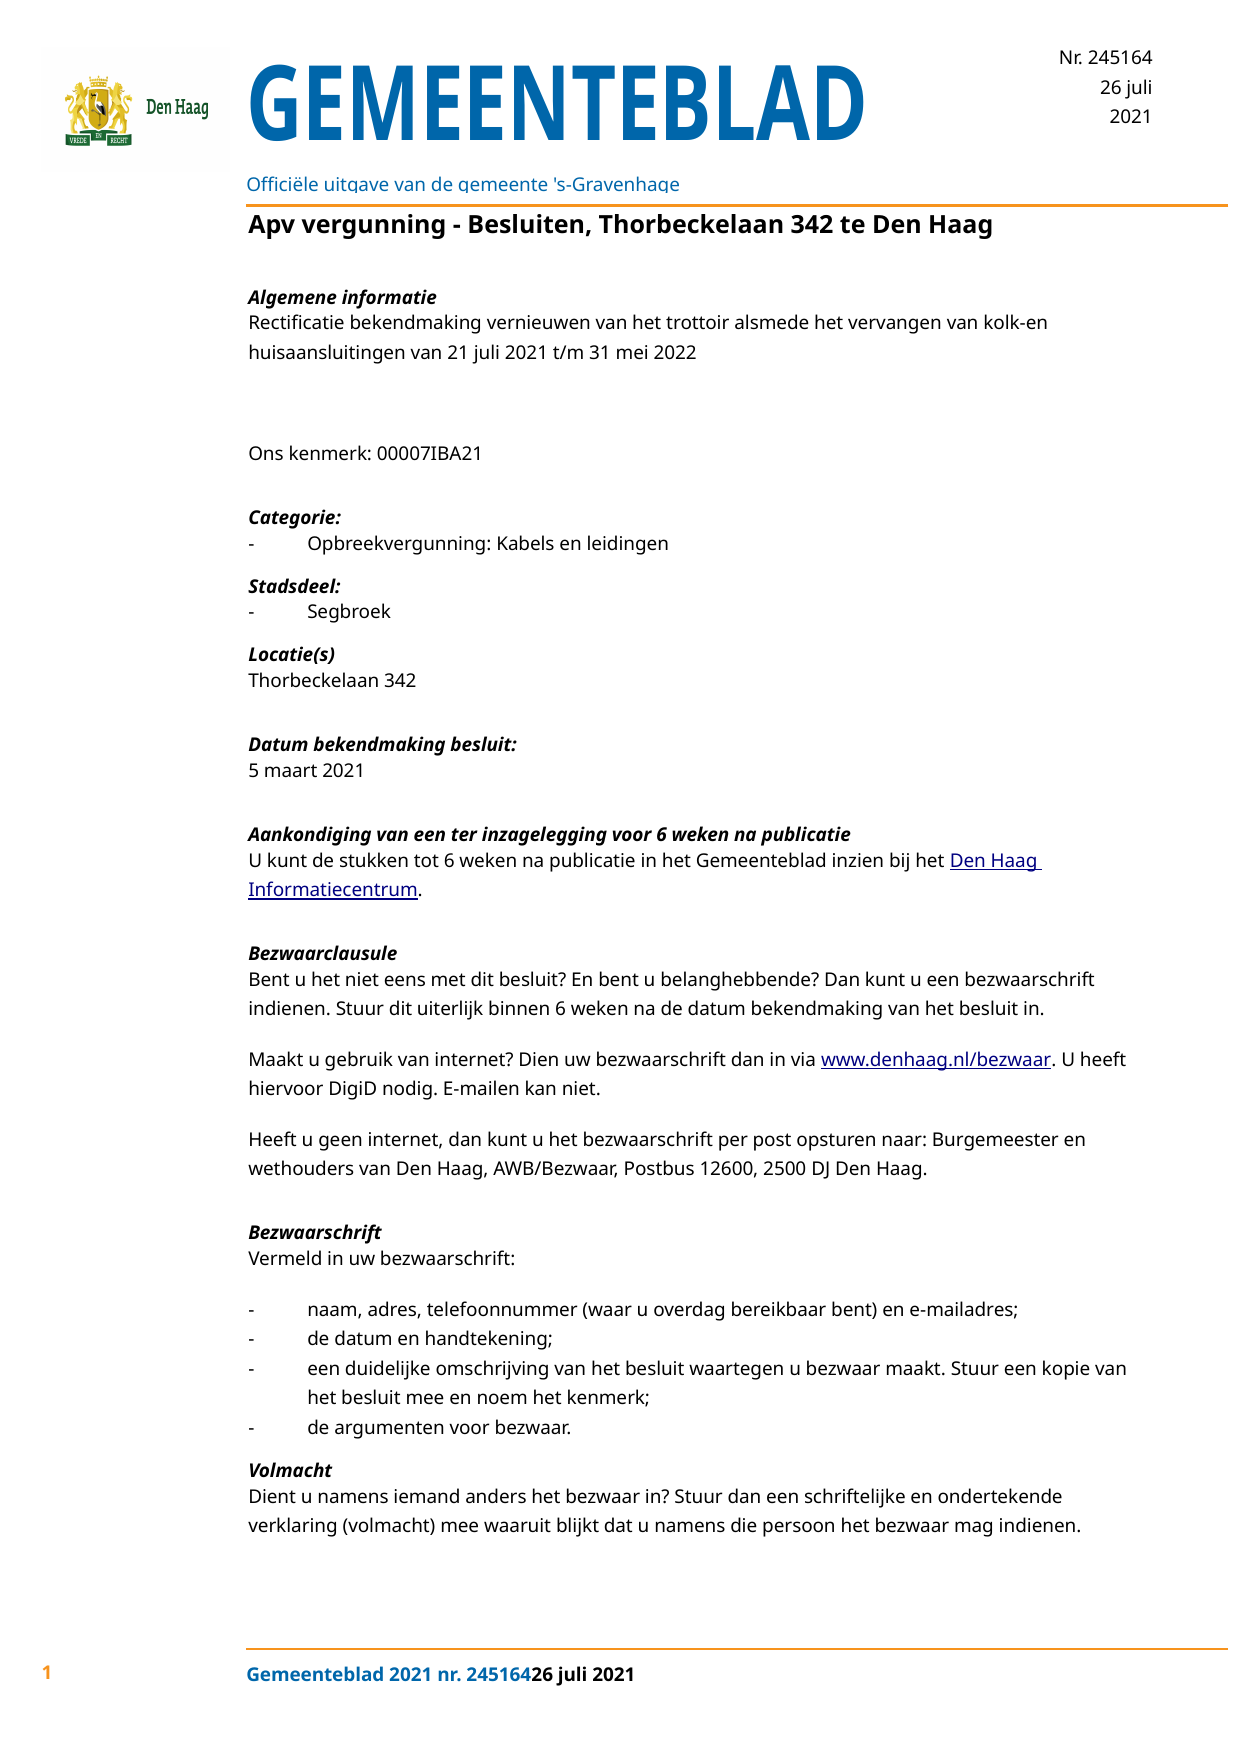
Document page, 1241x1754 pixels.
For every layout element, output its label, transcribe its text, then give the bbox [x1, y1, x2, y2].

text Categorie: [248, 504, 1152, 530]
list de argumenten voor bezwaar. [248, 1414, 1152, 1440]
text Stadsdeel: [248, 573, 1152, 598]
list de datum en handtekening; [248, 1325, 1152, 1351]
text U kunt de stukken tot 6 weken na publicatie in het Gemeenteblad inzien bij het Den Haag Informatiecentrum. [248, 847, 1152, 902]
text Algemene informatie [248, 284, 1152, 309]
text Dient u namens iemand anders het bezwaar in? Stuur dan een schriftelijke en ondertekende verklaring (volmacht) mee waaruit blijkt dat u namens die persoon het bezwaar mag indienen. [248, 1483, 1152, 1538]
text Bezwaarschrift [248, 1219, 1152, 1245]
text Rectificatie bekendmaking vernieuwen van het trottoir alsmede het vervangen van kolk-en huisaansluitingen van 21 juli 2021 t/m 31 mei 2022 [248, 309, 1152, 365]
list Segbroek [248, 598, 1152, 624]
text Datum bekendmaking besluit: [248, 731, 1152, 757]
text Maakt u gebruik van internet? Dien uw bezwaarschrift dan in via www.denhaag.nl/bezwaar. U heeft hiervoor DigiD nodig. E-mailen kan niet. [248, 1046, 1152, 1101]
text Bezwaarclausule [248, 940, 1152, 966]
text Vermeld in uw bezwaarschrift: [248, 1245, 1152, 1271]
text Locatie(s) [248, 642, 1152, 667]
text Bent u het niet eens met dit besluit? En bent u belanghebbende? Dan kunt u een bezwaarschrift indienen. Stuur dit uiterlijk binnen 6 weken na de datum bekendmaking van het besluit in. [248, 966, 1152, 1021]
text Thorbeckelaan 342 [248, 667, 1152, 693]
list een duidelijke omschrijving van het besluit waartegen u bezwaar maakt. Stuur een kopie van het besluit mee en noem het kenmerk; [248, 1355, 1152, 1410]
text Heeft u geen internet, dan kunt u het bezwaarschrift per post opsturen naar: Burgemeester en wethouders van Den Haag, AWB/Bezwaar, Postbus 12600, 2500 DJ Den Haag. [248, 1126, 1152, 1181]
list naam, adres, telefoonnummer (waar u overdag bereikbaar bent) en e-mailadres; [248, 1296, 1152, 1321]
text Ons kenmerk: 00007IBA21 [248, 440, 1152, 466]
picture [41, 47, 231, 172]
text 5 maart 2021 [248, 757, 1152, 783]
text Aankondiging van een ter inzagelegging voor 6 weken na publicatie [248, 821, 1152, 847]
list Opbreekvergunning: Kabels en leidingen [248, 530, 1152, 555]
text Apv vergunning - Besluiten, Thorbeckelaan 342 te Den Haag [248, 207, 1152, 241]
text Volmacht [248, 1457, 1152, 1483]
